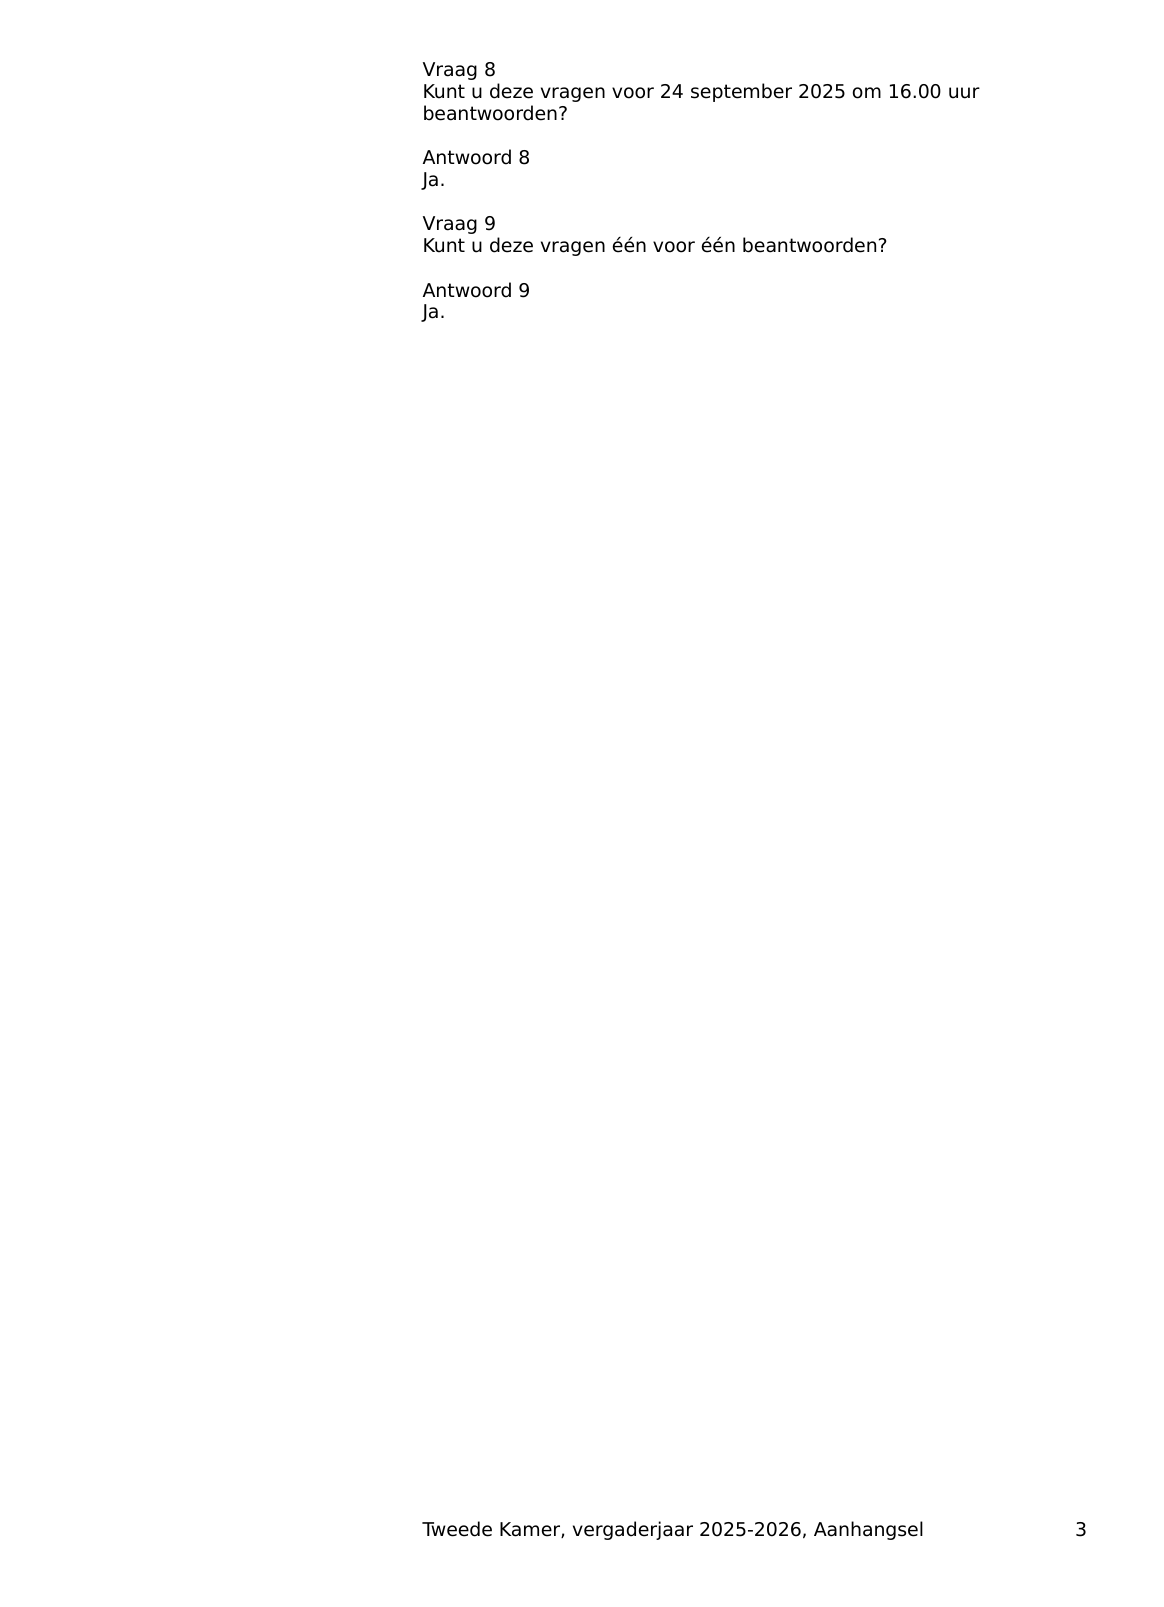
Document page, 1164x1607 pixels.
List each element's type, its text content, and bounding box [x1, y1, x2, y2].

text Kunt u deze vragen voor 24 september 2025 om 16.00 uur beantwoorden? [422, 81, 1087, 125]
text Ja. [422, 169, 1087, 191]
text Antwoord 9 [422, 279, 1087, 301]
text Kunt u deze vragen één voor één beantwoorden? [422, 235, 1087, 257]
text Antwoord 8 [422, 147, 1087, 169]
text Vraag 8 [422, 59, 1087, 81]
text Vraag 9 [422, 213, 1087, 235]
text Ja. [422, 301, 1087, 323]
